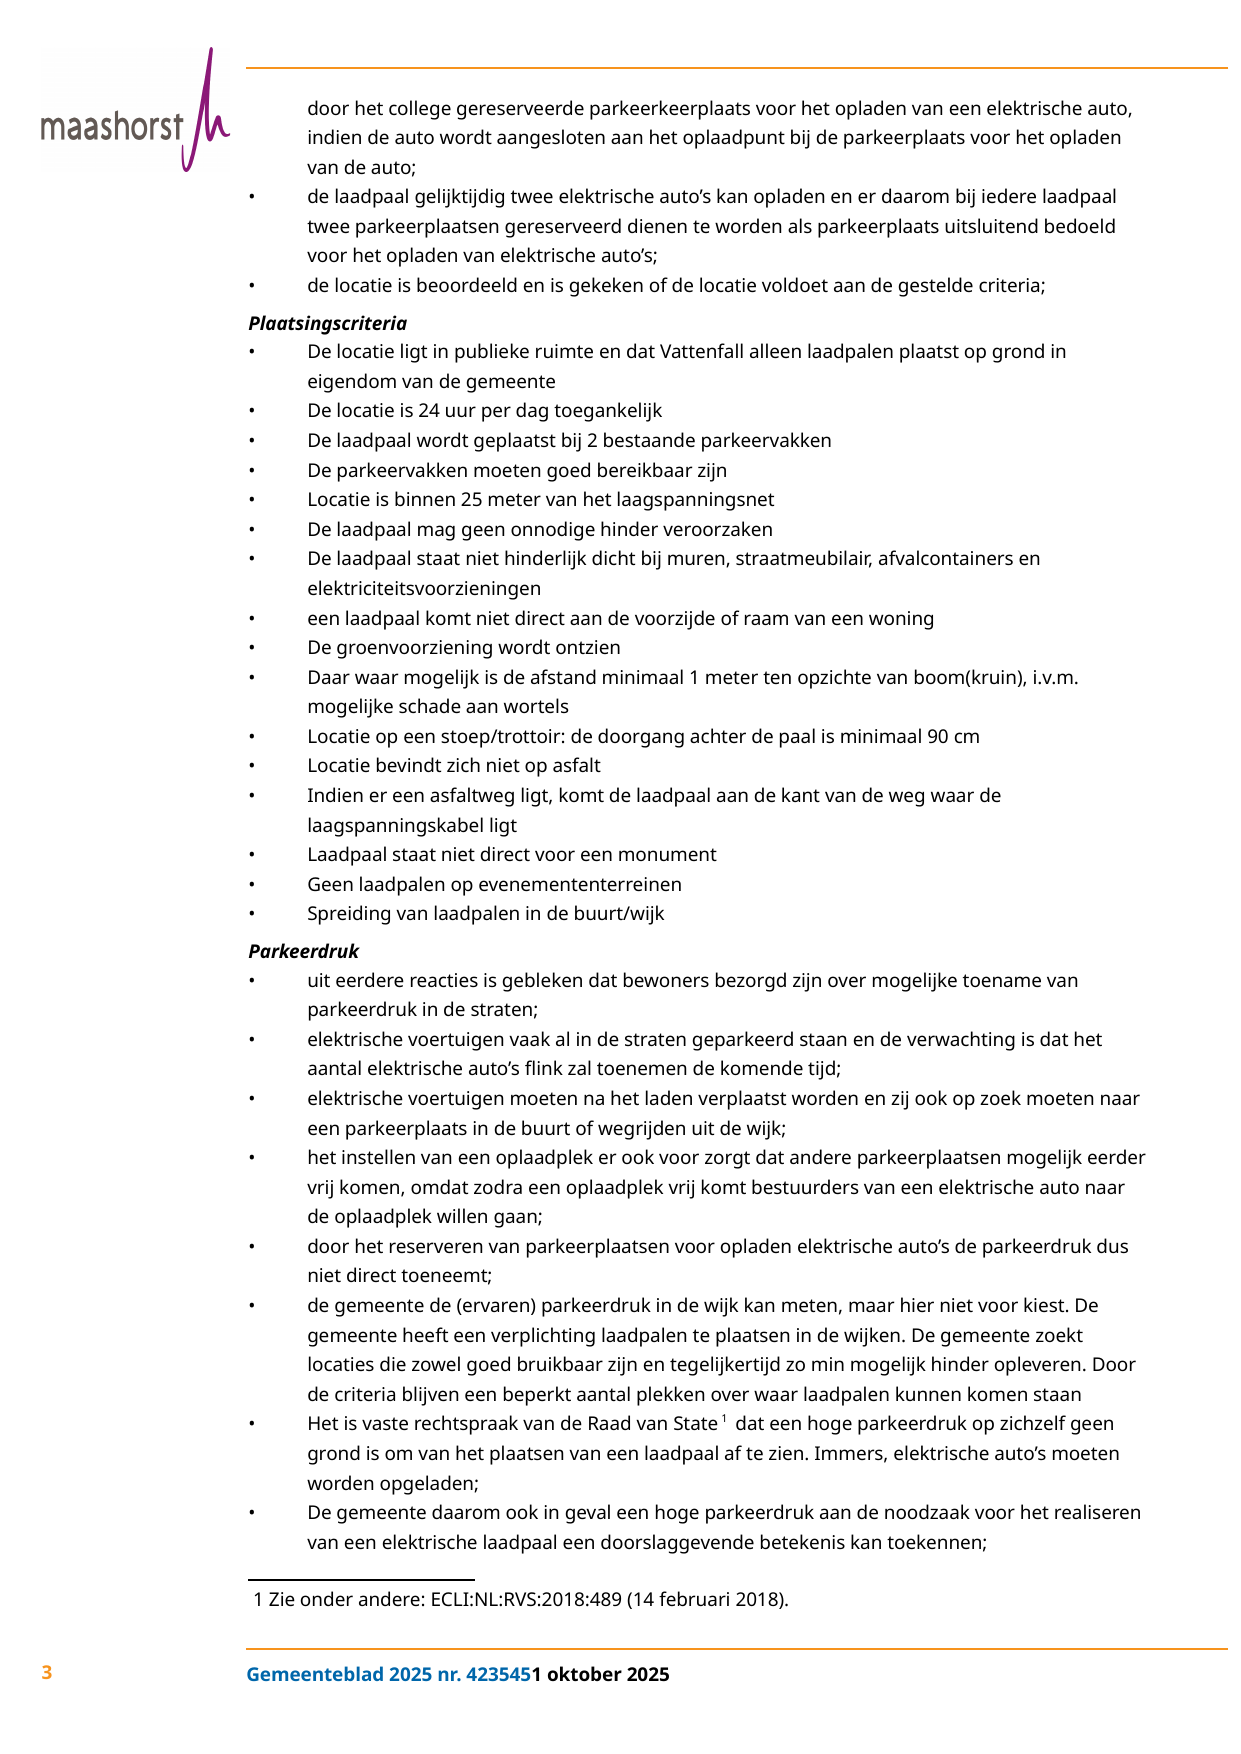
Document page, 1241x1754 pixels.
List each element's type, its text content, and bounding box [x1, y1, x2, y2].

list Locatie op een stoep/trottoir: de doorgang achter de paal is minimaal 90 cm [248, 723, 1152, 749]
list de locatie is beoordeeld en is gekeken of de locatie voldoet aan de gestelde criteria; [248, 272, 1152, 298]
list Indien er een asfaltweg ligt, komt de laadpaal aan de kant van de weg waar de laagspanningskabel ligt [248, 782, 1152, 838]
list uit eerdere reacties is gebleken dat bewoners bezorgd zijn over mogelijke toename van parkeerdruk in de straten; [248, 967, 1152, 1022]
list de laadpaal gelijktijdig twee elektrische auto’s kan opladen en er daarom bij iedere laadpaal twee parkeerplaatsen gereserveerd dienen te worden als parkeerplaats uitsluitend bedoeld voor het opladen van elektrische auto’s; [248, 183, 1152, 268]
list De groenvoorziening wordt ontzien [248, 634, 1152, 660]
list de gemeente de (ervaren) parkeerdruk in de wijk kan meten, maar hier niet voor kiest. De gemeente heeft een verplichting laadpalen te plaatsen in de wijken. De gemeente zoekt locaties die zowel goed bruikbaar zijn en tegelijkertijd zo min mogelijk hinder opleveren. Door de criteria blijven een beperkt aantal plekken over waar laadpalen kunnen komen staan [248, 1292, 1152, 1407]
list door het reserveren van parkeerplaatsen voor opladen elektrische auto’s de parkeerdruk dus niet direct toeneemt; [248, 1233, 1152, 1288]
list Het is vaste rechtspraak van de Raad van State dat een hoge parkeerdruk op zichzelf geen grond is om van het plaatsen van een laadpaal af te zien. Immers, elektrische auto’s moeten worden opgeladen; [248, 1411, 1152, 1496]
list door het college gereserveerde parkeerkeerplaats voor het opladen van een elektrische auto, indien de auto wordt aangesloten aan het oplaadpunt bij de parkeerplaats voor het opladen van de auto; [248, 95, 1152, 180]
list Locatie is binnen 25 meter van het laagspanningsnet [248, 486, 1152, 512]
list Geen laadpalen op evenemententerreinen [248, 871, 1152, 897]
list De laadpaal staat niet hinderlijk dicht bij muren, straatmeubilair, afvalcontainers en elektriciteitsvoorzieningen [248, 546, 1152, 601]
list De parkeervakken moeten goed bereikbaar zijn [248, 457, 1152, 483]
list Spreiding van laadpalen in de buurt/wijk [248, 901, 1152, 926]
list De laadpaal wordt geplaatst bij 2 bestaande parkeervakken [248, 427, 1152, 453]
list Zie onder andere: ECLI:NL:RVS:2018:489 (14 februari 2018). [248, 1586, 1152, 1612]
list elektrische voertuigen moeten na het laden verplaatst worden en zij ook op zoek moeten naar een parkeerplaats in de buurt of wegrijden uit de wijk; [248, 1085, 1152, 1141]
list Locatie bevindt zich niet op asfalt [248, 753, 1152, 778]
list De locatie ligt in publieke ruimte en dat Vattenfall alleen laadpalen plaatst op grond in eigendom van de gemeente [248, 338, 1152, 394]
list Daar waar mogelijk is de afstand minimaal 1 meter ten opzichte van boom(kruin), i.v.m. mogelijke schade aan wortels [248, 664, 1152, 719]
list De locatie is 24 uur per dag toegankelijk [248, 398, 1152, 423]
list De laadpaal mag geen onnodige hinder veroorzaken [248, 516, 1152, 542]
list het instellen van een oplaadplek er ook voor zorgt dat andere parkeerplaatsen mogelijk eerder vrij komen, omdat zodra een oplaadplek vrij komt bestuurders van een elektrische auto naar de oplaadplek willen gaan; [248, 1144, 1152, 1229]
list Laadpaal staat niet direct voor een monument [248, 841, 1152, 867]
list een laadpaal komt niet direct aan de voorzijde of raam van een woning [248, 605, 1152, 631]
picture [41, 47, 231, 172]
list elektrische voertuigen vaak al in de straten geparkeerd staan en de verwachting is dat het aantal elektrische auto’s flink zal toenemen de komende tijd; [248, 1026, 1152, 1081]
text Parkeerdruk [248, 938, 1152, 964]
list De gemeente daarom ook in geval een hoge parkeerdruk aan de noodzaak voor het realiseren van een elektrische laadpaal een doorslaggevende betekenis kan toekennen; [248, 1499, 1152, 1555]
text Plaatsingscriteria [248, 310, 1152, 336]
